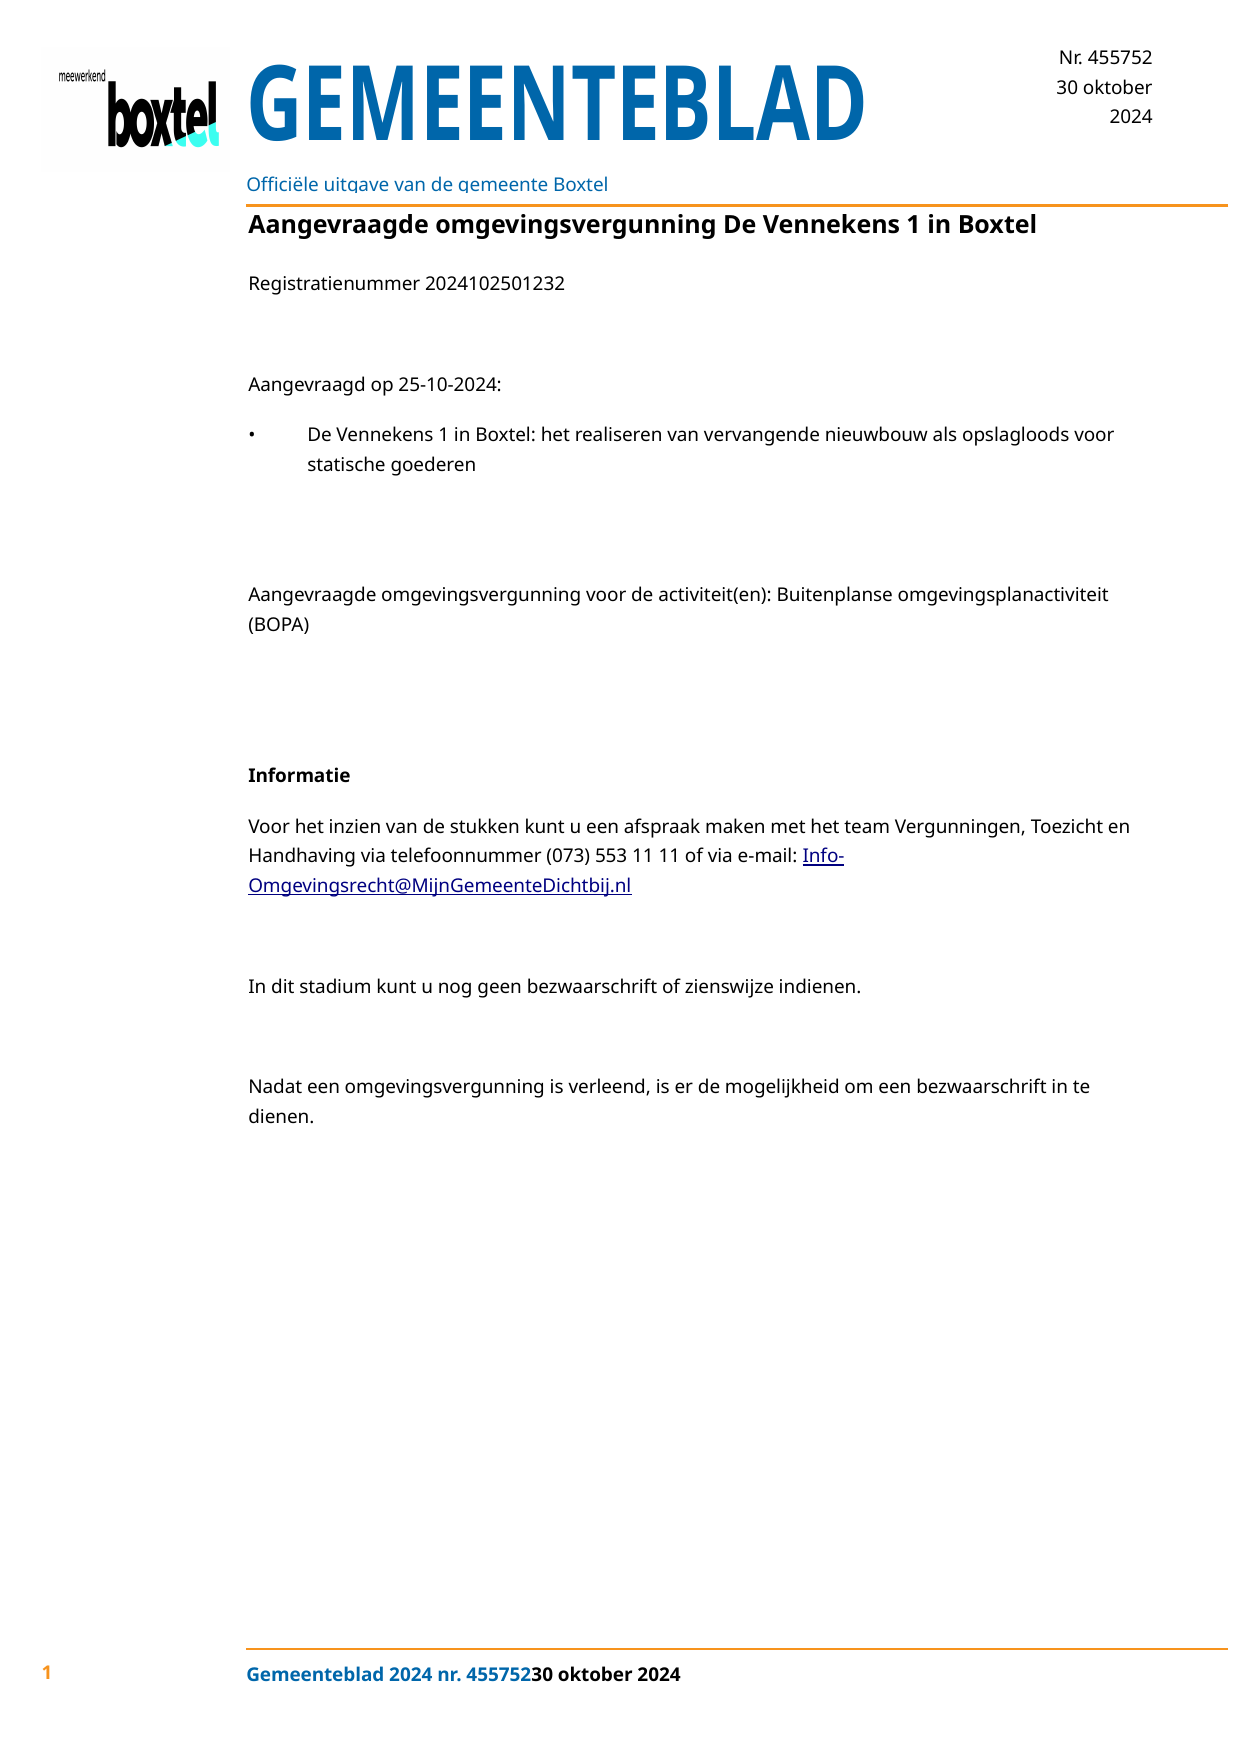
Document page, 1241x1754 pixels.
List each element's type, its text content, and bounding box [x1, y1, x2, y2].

text Registratienummer 2024102501232 [248, 270, 1152, 296]
text Aangevraagd op 25-10-2024: [248, 371, 1152, 397]
text Informatie [248, 762, 1152, 788]
text Aangevraagde omgevingsvergunning voor de activiteit(en): Buitenplanse omgevingsplanactiviteit (BOPA) [248, 582, 1152, 637]
text Voor het inzien van de stukken kunt u een afspraak maken met het team Vergunningen, Toezicht en Handhaving via telefoonnummer (073) 553 11 11 of via e-mail: Info-Omgevingsrecht@MijnGemeenteDichtbij.nl [248, 813, 1152, 898]
text In dit stadium kunt u nog geen bezwaarschrift of zienswijze indienen. [248, 973, 1152, 998]
picture [41, 47, 231, 172]
text Aangevraagde omgevingsvergunning De Vennekens 1 in Boxtel [248, 207, 1152, 241]
list De Vennekens 1 in Boxtel: het realiseren van vervangende nieuwbouw als opslagloods voor statische goederen [248, 422, 1152, 477]
text Nadat een omgevingsvergunning is verleend, is er de mogelijkheid om een bezwaarschrift in te dienen. [248, 1074, 1152, 1129]
